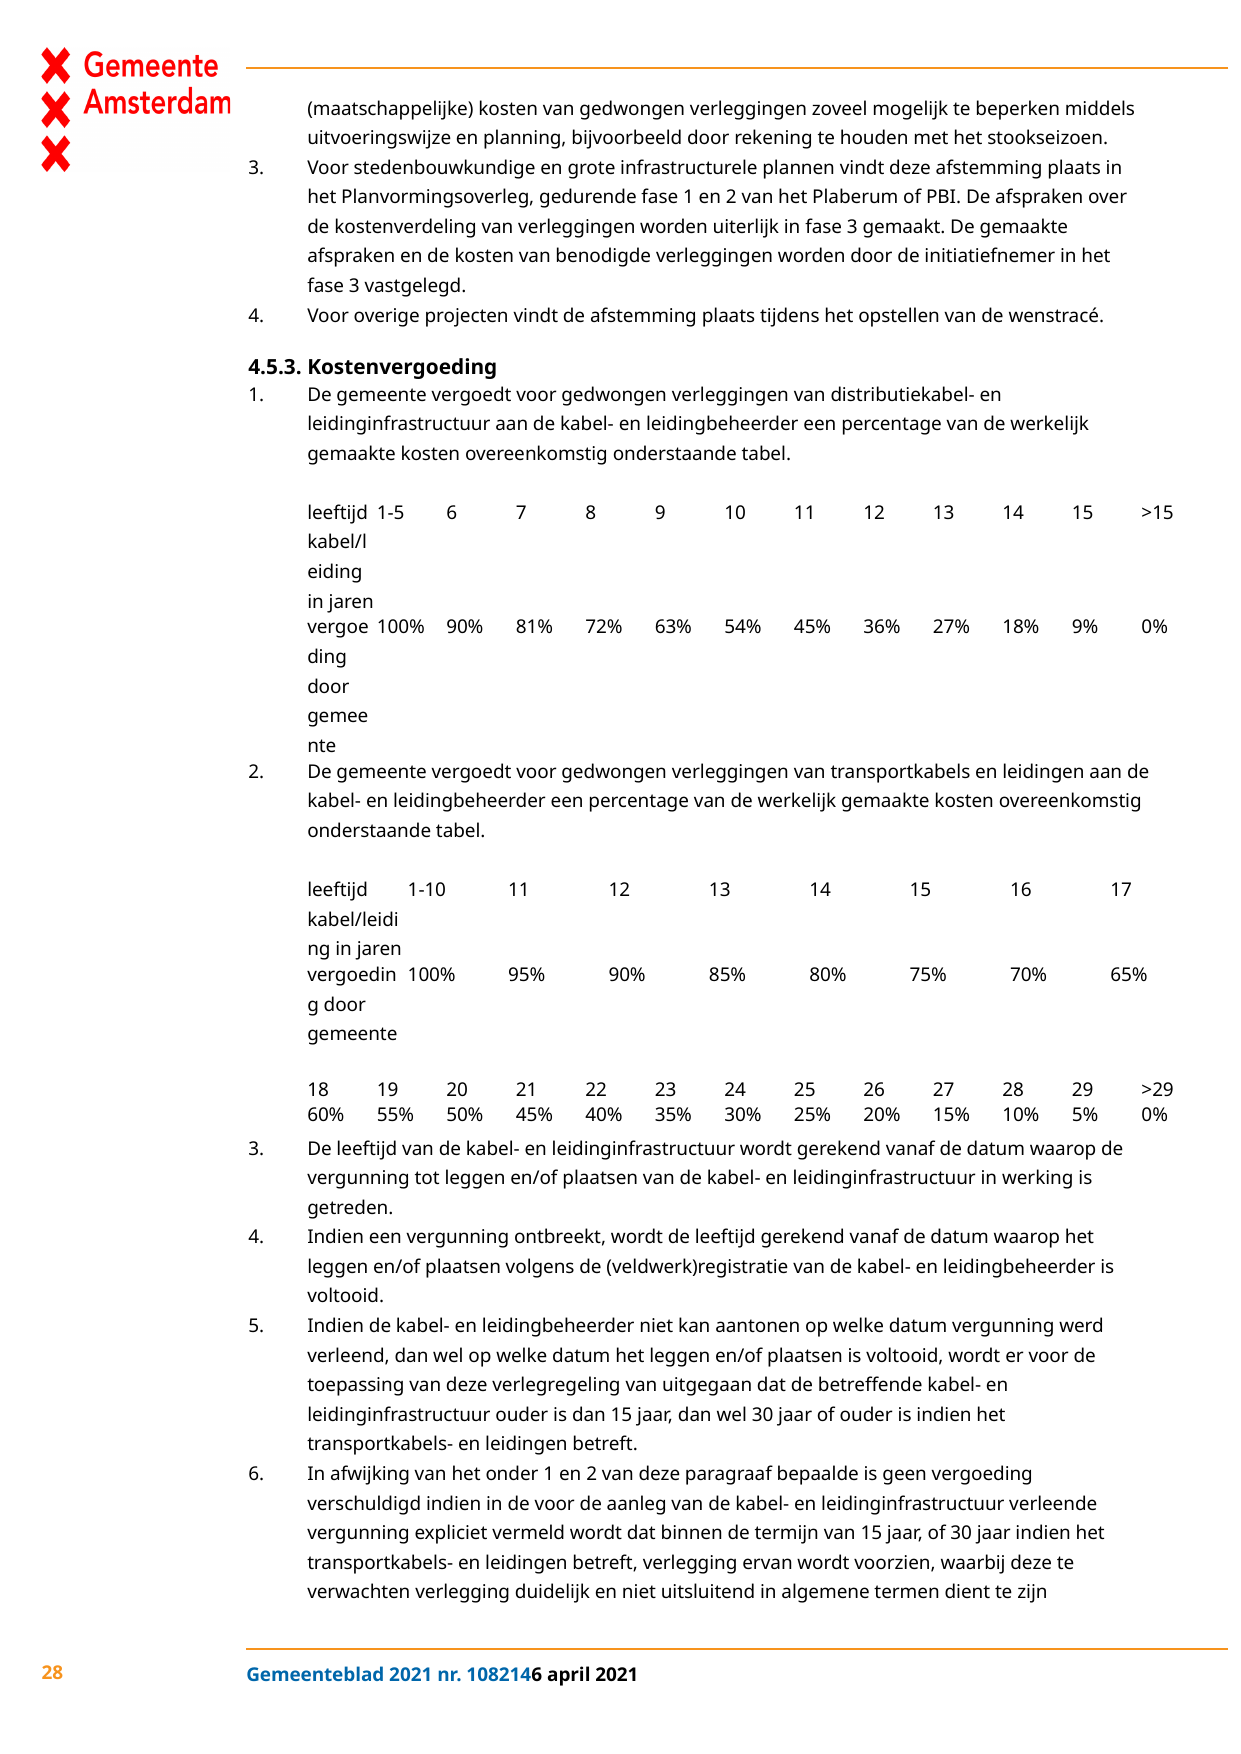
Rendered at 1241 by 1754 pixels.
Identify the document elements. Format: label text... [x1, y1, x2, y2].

table_cell 54% [724, 614, 794, 758]
table_cell 90% [446, 614, 516, 758]
table_cell 85% [709, 961, 809, 1046]
table_header 29 [1072, 1076, 1141, 1102]
table_cell 27% [933, 614, 1002, 758]
table_header 23 [655, 1076, 724, 1102]
table_cell 10% [1002, 1102, 1072, 1127]
table_cell 45% [516, 1102, 585, 1127]
list Indien de kabel- en leidingbeheerder niet kan aantonen op welke datum vergunning werd verleend, dan wel op welke datum het leggen en/of plaatsen is voltooid, wordt er voor de toepassing van deze verlegregeling van uitgegaan dat de betreffende kabel- en leidinginfrastructuur ouder is dan 15 jaar, dan wel 30 jaar of ouder is indien het transportkabels- en leidingen betreft. [248, 1312, 1152, 1456]
table_header 11 [794, 499, 863, 614]
table_cell 95% [508, 961, 608, 1046]
table_header 19 [377, 1076, 446, 1102]
table_header 6 [446, 499, 516, 614]
table_cell 36% [863, 614, 933, 758]
table_cell 60% [307, 1102, 377, 1127]
table_header leeftijd kabel/leiding in jaren [307, 876, 407, 961]
table_header 28 [1002, 1076, 1072, 1102]
table_header 10 [724, 499, 794, 614]
list Voor stedenbouwkundige en grote infrastructurele plannen vindt deze afstemming plaats in het Planvormingsoverleg, gedurende fase 1 en 2 van het Plaberum of PBI. De afspraken over de kostenverdeling van verleggingen worden uiterlijk in fase 3 gemaakt. De gemaakte afspraken en de kosten van benodigde verleggingen worden door de initiatiefnemer in het fase 3 vastgelegd. [248, 154, 1152, 298]
table_cell 0% [1141, 1102, 1211, 1127]
table_header 8 [585, 499, 654, 614]
table_cell 70% [1010, 961, 1110, 1046]
list De leeftijd van de kabel- en leidinginfrastructuur wordt gerekend vanaf de datum waarop de vergunning tot leggen en/of plaatsen van de kabel- en leidinginfrastructuur in werking is getreden. [248, 1135, 1152, 1220]
table_header leeftijd kabel/leiding in jaren [307, 499, 377, 614]
table_header 13 [709, 876, 809, 961]
list Indien een vergunning ontbreekt, wordt de leeftijd gerekend vanaf de datum waarop het leggen en/of plaatsen volgens de (veldwerk)registratie van de kabel- en leidingbeheerder is voltooid. [248, 1223, 1152, 1308]
table_header 17 [1110, 876, 1211, 961]
table_cell 40% [585, 1102, 654, 1127]
table_cell 9% [1072, 614, 1141, 758]
table_header 12 [863, 499, 933, 614]
table_cell 0% [1141, 614, 1211, 758]
table_cell 55% [377, 1102, 446, 1127]
table_header 24 [724, 1076, 794, 1102]
table_cell 75% [909, 961, 1010, 1046]
table_header 15 [1072, 499, 1141, 614]
list In afwijking van het onder 1 en 2 van deze paragraaf bepaalde is geen vergoeding verschuldigd indien in de voor de aanleg van de kabel- en leidinginfrastructuur verleende vergunning expliciet vermeld wordt dat binnen de termijn van 15 jaar, of 30 jaar indien het transportkabels- en leidingen betreft, verlegging ervan wordt voorzien, waarbij deze te verwachten verlegging duidelijk en niet uitsluitend in algemene termen dient te zijn [248, 1460, 1152, 1604]
list (maatschappelijke) kosten van gedwongen verleggingen zoveel mogelijk te beperken middels uitvoeringswijze en planning, bijvoorbeeld door rekening te houden met het stookseizoen. [248, 95, 1152, 150]
table_cell vergoeding door gemeente [307, 614, 377, 758]
table_cell 5% [1072, 1102, 1141, 1127]
text 4.5.3. Kostenvergoeding [248, 352, 1152, 381]
table_header 20 [446, 1076, 516, 1102]
table_header >29 [1141, 1076, 1211, 1102]
table_header >15 [1141, 499, 1211, 614]
table_cell 50% [446, 1102, 516, 1127]
list Voor overige projecten vindt de afstemming plaats tijdens het opstellen van de wenstracé. [248, 302, 1152, 328]
list De gemeente vergoedt voor gedwongen verleggingen van transportkabels en leidingen aan de kabel- en leidingbeheerder een percentage van de werkelijk gemaakte kosten overeenkomstig onderstaande tabel. [248, 758, 1152, 843]
table_header 25 [794, 1076, 863, 1102]
table_cell 25% [794, 1102, 863, 1127]
table_header 18 [307, 1076, 377, 1102]
table_header 15 [909, 876, 1010, 961]
table_header 12 [608, 876, 709, 961]
table_cell 30% [724, 1102, 794, 1127]
table_header 14 [1002, 499, 1072, 614]
picture [41, 47, 231, 172]
table_cell 80% [809, 961, 909, 1046]
table_header 1-5 [377, 499, 446, 614]
table_cell 81% [516, 614, 585, 758]
list De gemeente vergoedt voor gedwongen verleggingen van distributiekabel- en leidinginfrastructuur aan de kabel- en leidingbeheerder een percentage van de werkelijk gemaakte kosten overeenkomstig onderstaande tabel. [248, 381, 1152, 466]
table_cell 90% [608, 961, 709, 1046]
table_cell 45% [794, 614, 863, 758]
table_cell 100% [408, 961, 508, 1046]
table_cell vergoeding door gemeente [307, 961, 407, 1046]
table_header 26 [863, 1076, 933, 1102]
table_header 13 [933, 499, 1002, 614]
table_header 7 [516, 499, 585, 614]
table_header 11 [508, 876, 608, 961]
table_header 27 [933, 1076, 1002, 1102]
table_cell 18% [1002, 614, 1072, 758]
table_header 21 [516, 1076, 585, 1102]
table_header 9 [655, 499, 724, 614]
table_header 22 [585, 1076, 654, 1102]
table_cell 15% [933, 1102, 1002, 1127]
table_cell 65% [1110, 961, 1211, 1046]
table_cell 20% [863, 1102, 933, 1127]
table_cell 35% [655, 1102, 724, 1127]
table_cell 100% [377, 614, 446, 758]
table_cell 72% [585, 614, 654, 758]
table_header 14 [809, 876, 909, 961]
table_header 1-10 [408, 876, 508, 961]
table_header 16 [1010, 876, 1110, 961]
table_cell 63% [655, 614, 724, 758]
